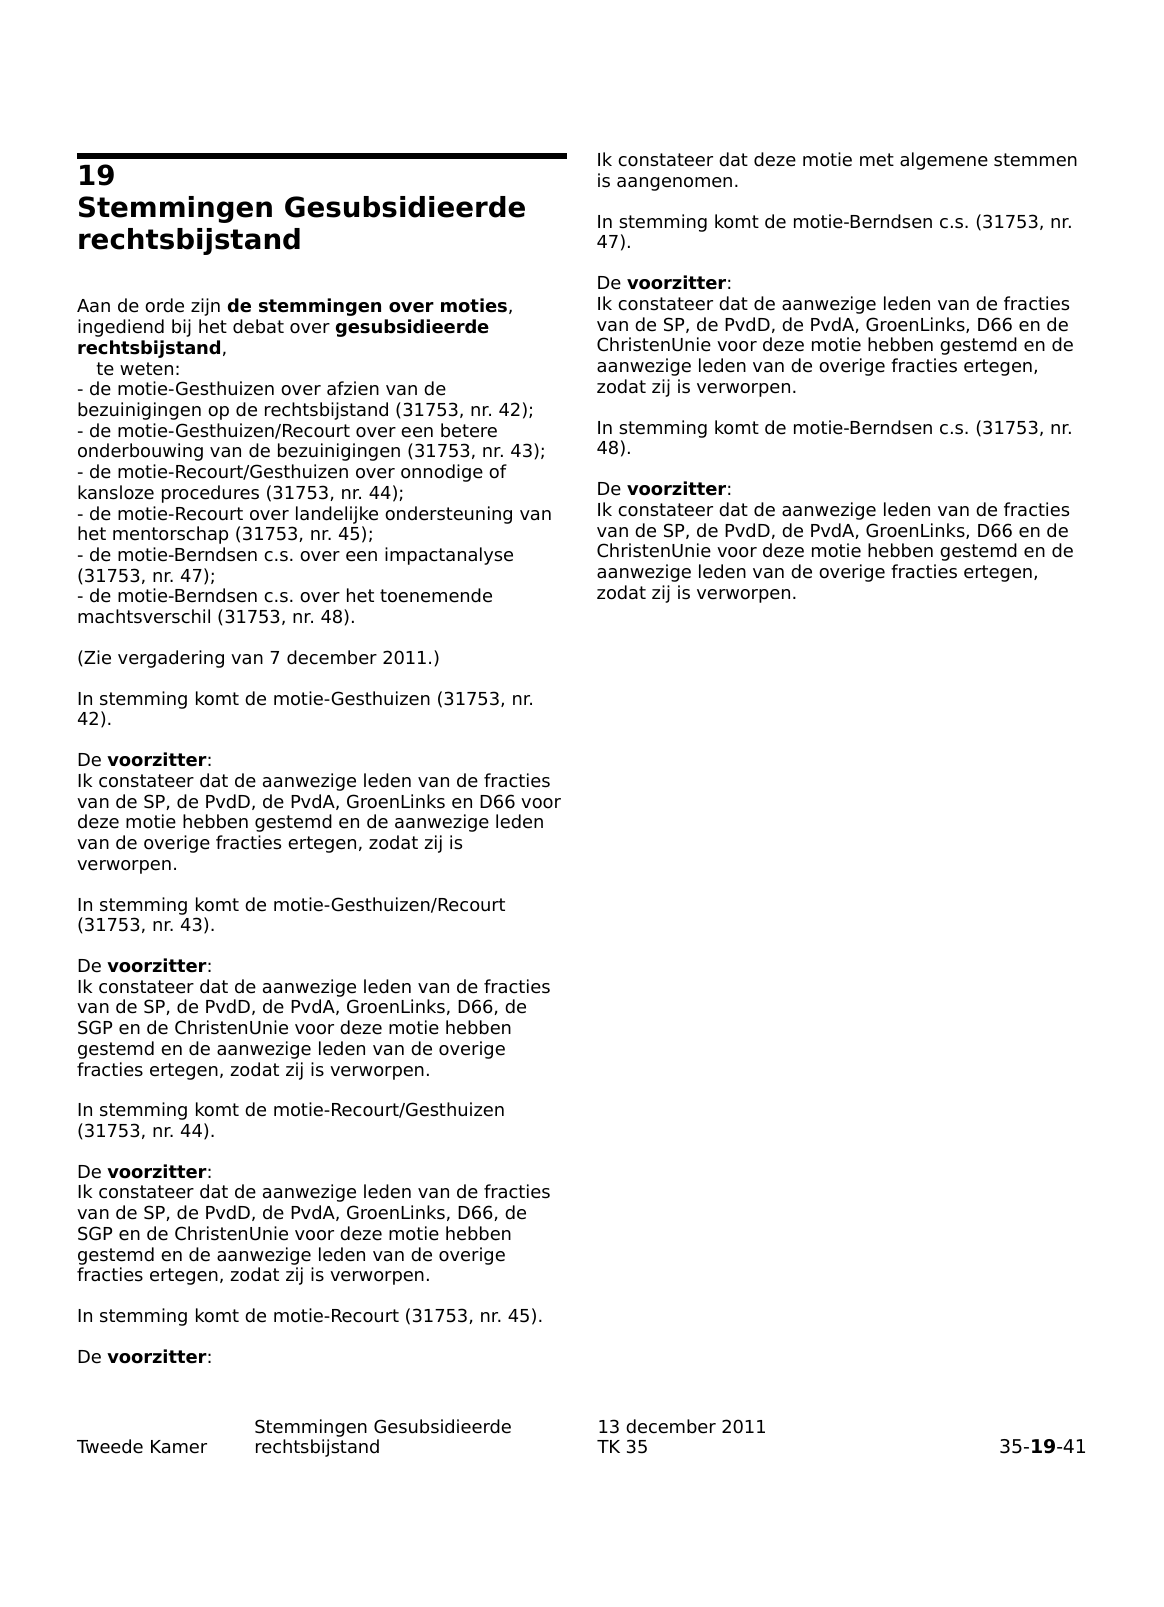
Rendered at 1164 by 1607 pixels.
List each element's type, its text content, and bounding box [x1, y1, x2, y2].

text - de motie-Recourt/Gesthuizen over onnodige of kansloze procedures (31753, nr. 44); [77, 462, 567, 503]
title 19 Stemmingen Gesubsidieerde rechtsbijstand [77, 159, 567, 256]
text - de motie-Gesthuizen/Recourt over een betere onderbouwing van de bezuinigingen (31753, nr. 43); [77, 421, 567, 462]
text - de motie-Berndsen c.s. over een impactanalyse (31753, nr. 47); [77, 545, 567, 586]
text In stemming komt de motie-Gesthuizen/Recourt (31753, nr. 43). [77, 894, 567, 936]
text Ik constateer dat de aanwezige leden van de fracties van de SP, de PvdD, de PvdA, GroenLinks en D66 voor deze motie hebben gestemd en de aanwezige leden van de overige fracties ertegen, zodat zij is verworpen. [77, 771, 567, 874]
text Ik constateer dat de aanwezige leden van de fracties van de SP, de PvdD, de PvdA, GroenLinks, D66 en de ChristenUnie voor deze motie hebben gestemd en de aanwezige leden van de overige fracties ertegen, zodat zij is verworpen. [596, 500, 1087, 603]
text In stemming komt de motie-Berndsen c.s. (31753, nr. 47). [596, 212, 1087, 253]
text De voorzitter: [596, 273, 1087, 294]
text te weten: [77, 358, 567, 379]
text Aan de orde zijn de stemmingen over moties, ingediend bij het debat over gesubsidieerde rechtsbijstand, [77, 296, 567, 358]
text De voorzitter: [77, 750, 567, 771]
text In stemming komt de motie-Recourt/Gesthuizen (31753, nr. 44). [77, 1100, 567, 1142]
text Ik constateer dat deze motie met algemene stemmen is aangenomen. [596, 150, 1087, 192]
text Ik constateer dat de aanwezige leden van de fracties van de SP, de PvdD, de PvdA, GroenLinks, D66 en de ChristenUnie voor deze motie hebben gestemd en de aanwezige leden van de overige fracties ertegen, zodat zij is verworpen. [596, 294, 1087, 397]
text De voorzitter: [77, 1162, 567, 1182]
text De voorzitter: [77, 1347, 567, 1367]
text De voorzitter: [77, 956, 567, 977]
text - de motie-Berndsen c.s. over het toenemende machtsverschil (31753, nr. 48). [77, 586, 567, 628]
text In stemming komt de motie-Gesthuizen (31753, nr. 42). [77, 688, 567, 730]
text - de motie-Recourt over landelijke ondersteuning van het mentorschap (31753, nr. 45); [77, 503, 567, 545]
text Ik constateer dat de aanwezige leden van de fracties van de SP, de PvdD, de PvdA, GroenLinks, D66, de SGP en de ChristenUnie voor deze motie hebben gestemd en de aanwezige leden van de overige fracties ertegen, zodat zij is verworpen. [77, 1182, 567, 1286]
text In stemming komt de motie-Berndsen c.s. (31753, nr. 48). [596, 417, 1087, 459]
text De voorzitter: [596, 479, 1087, 500]
text - de motie-Gesthuizen over afzien van de bezuinigingen op de rechtsbijstand (31753, nr. 42); [77, 379, 567, 421]
text (Zie vergadering van 7 december 2011.) [77, 648, 567, 668]
text In stemming komt de motie-Recourt (31753, nr. 45). [77, 1306, 567, 1327]
text Ik constateer dat de aanwezige leden van de fracties van de SP, de PvdD, de PvdA, GroenLinks, D66, de SGP en de ChristenUnie voor deze motie hebben gestemd en de aanwezige leden van de overige fracties ertegen, zodat zij is verworpen. [77, 977, 567, 1080]
